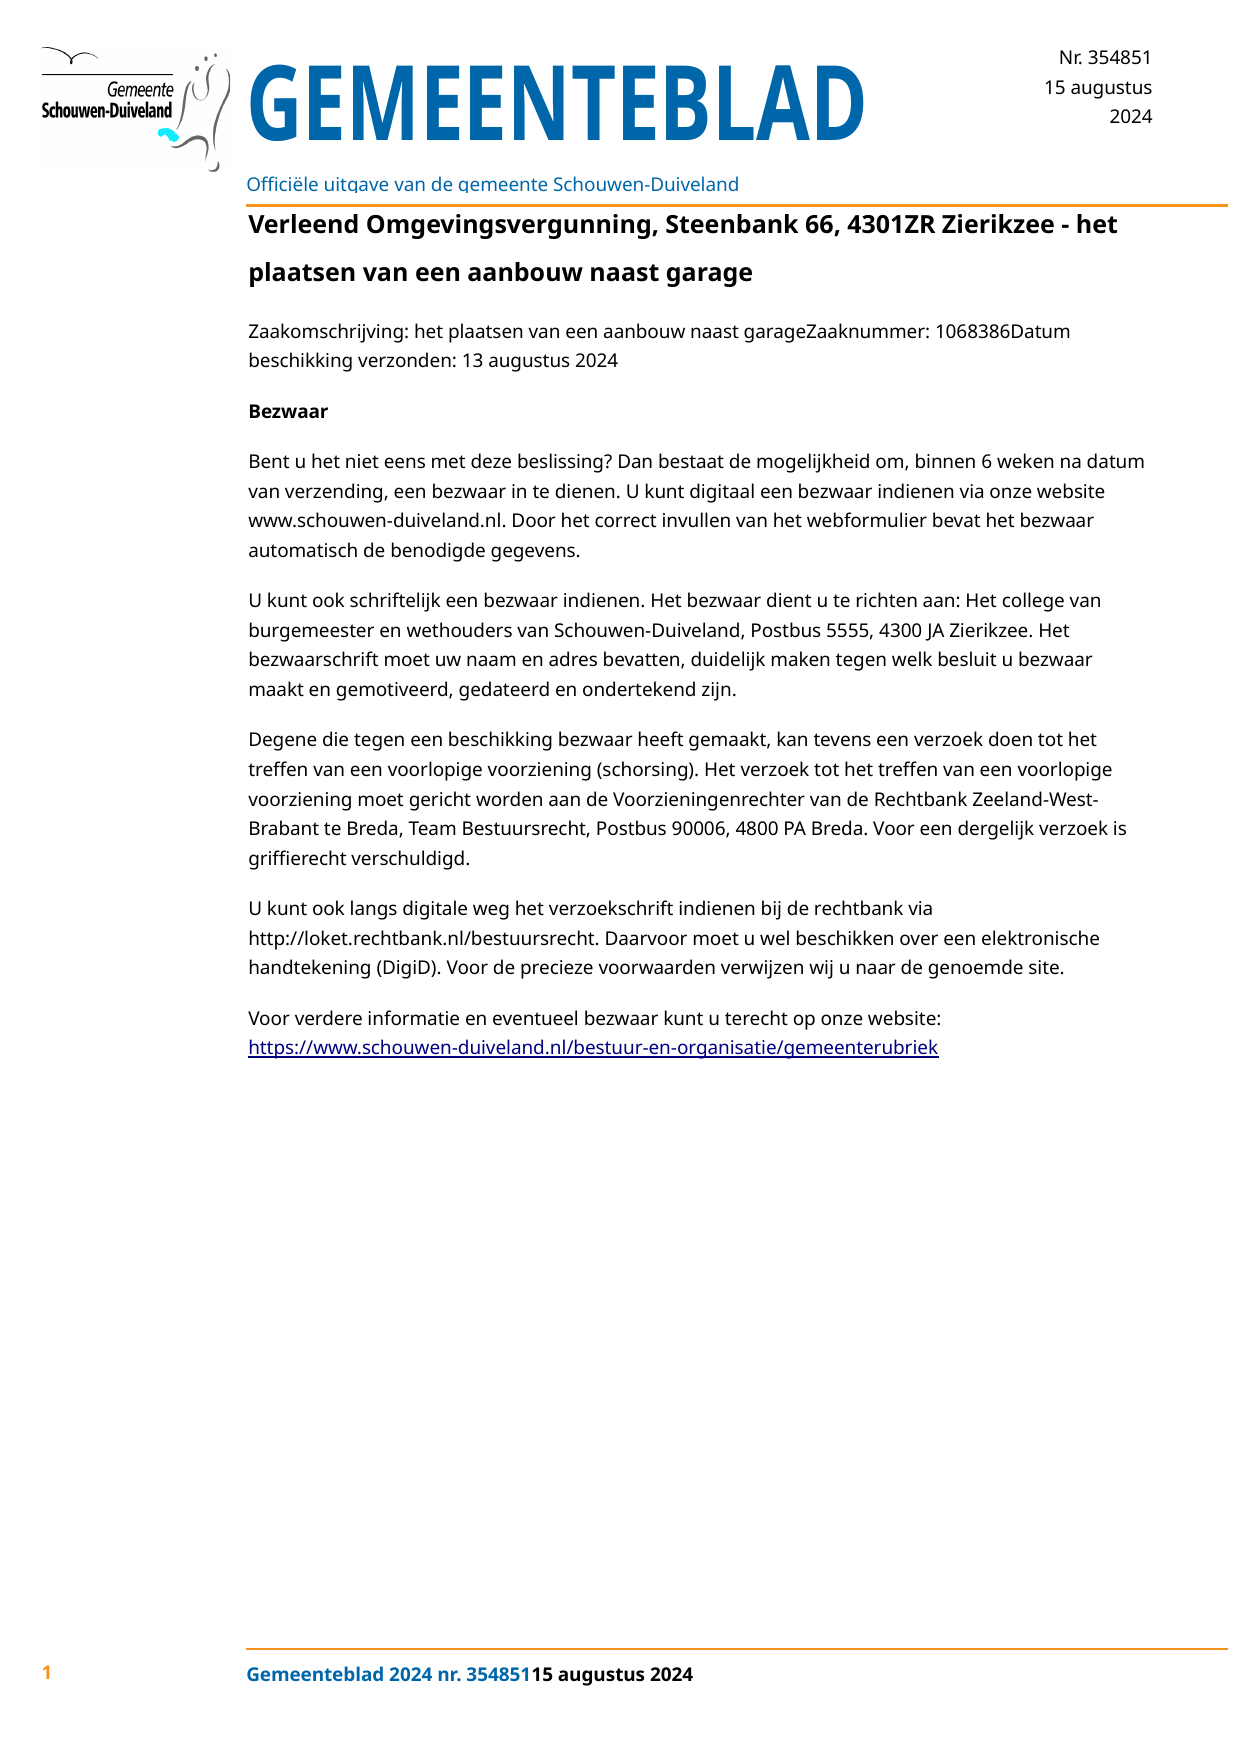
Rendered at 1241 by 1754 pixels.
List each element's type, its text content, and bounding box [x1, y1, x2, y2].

text Voor verdere informatie en eventueel bezwaar kunt u terecht op onze website: https://www.schouwen-duiveland.nl/bestuur-en-organisatie/gemeenterubriek [248, 1005, 1152, 1060]
text Verleend Omgevingsvergunning, Steenbank 66, 4301ZR Zierikzee - het plaatsen van een aanbouw naast garage [248, 207, 1152, 288]
text Degene die tegen een beschikking bezwaar heeft gemaakt, kan tevens een verzoek doen tot het treffen van een voorlopige voorziening (schorsing). Het verzoek tot het treffen van een voorlopige voorziening moet gericht worden aan de Voorzieningenrechter van de Rechtbank Zeeland-West-Brabant te Breda, Team Bestuursrecht, Postbus 90006, 4800 PA Breda. Voor een dergelijk verzoek is griffierecht verschuldigd. [248, 727, 1152, 871]
text Bezwaar [248, 398, 1152, 424]
text U kunt ook langs digitale weg het verzoekschrift indienen bij de rechtbank via http://loket.rechtbank.nl/bestuursrecht. Daarvoor moet u wel beschikken over een elektronische handtekening (DigiD). Voor de precieze voorwaarden verwijzen wij u naar de genoemde site. [248, 895, 1152, 980]
text U kunt ook schriftelijk een bezwaar indienen. Het bezwaar dient u te richten aan: Het college van burgemeester en wethouders van Schouwen-Duiveland, Postbus 5555, 4300 JA Zierikzee. Het bezwaarschrift moet uw naam en adres bevatten, duidelijk maken tegen welk besluit u bezwaar maakt en gemotiveerd, gedateerd en ondertekend zijn. [248, 587, 1152, 702]
picture [41, 47, 231, 172]
text Bent u het niet eens met deze beslissing? Dan bestaat de mogelijkheid om, binnen 6 weken na datum van verzending, een bezwaar in te dienen. U kunt digitaal een bezwaar indienen via onze website www.schouwen-duiveland.nl. Door het correct invullen van het webformulier bevat het bezwaar automatisch de benodigde gegevens. [248, 448, 1152, 563]
text Zaakomschrijving: het plaatsen van een aanbouw naast garageZaaknummer: 1068386Datum beschikking verzonden: 13 augustus 2024 [248, 318, 1152, 373]
